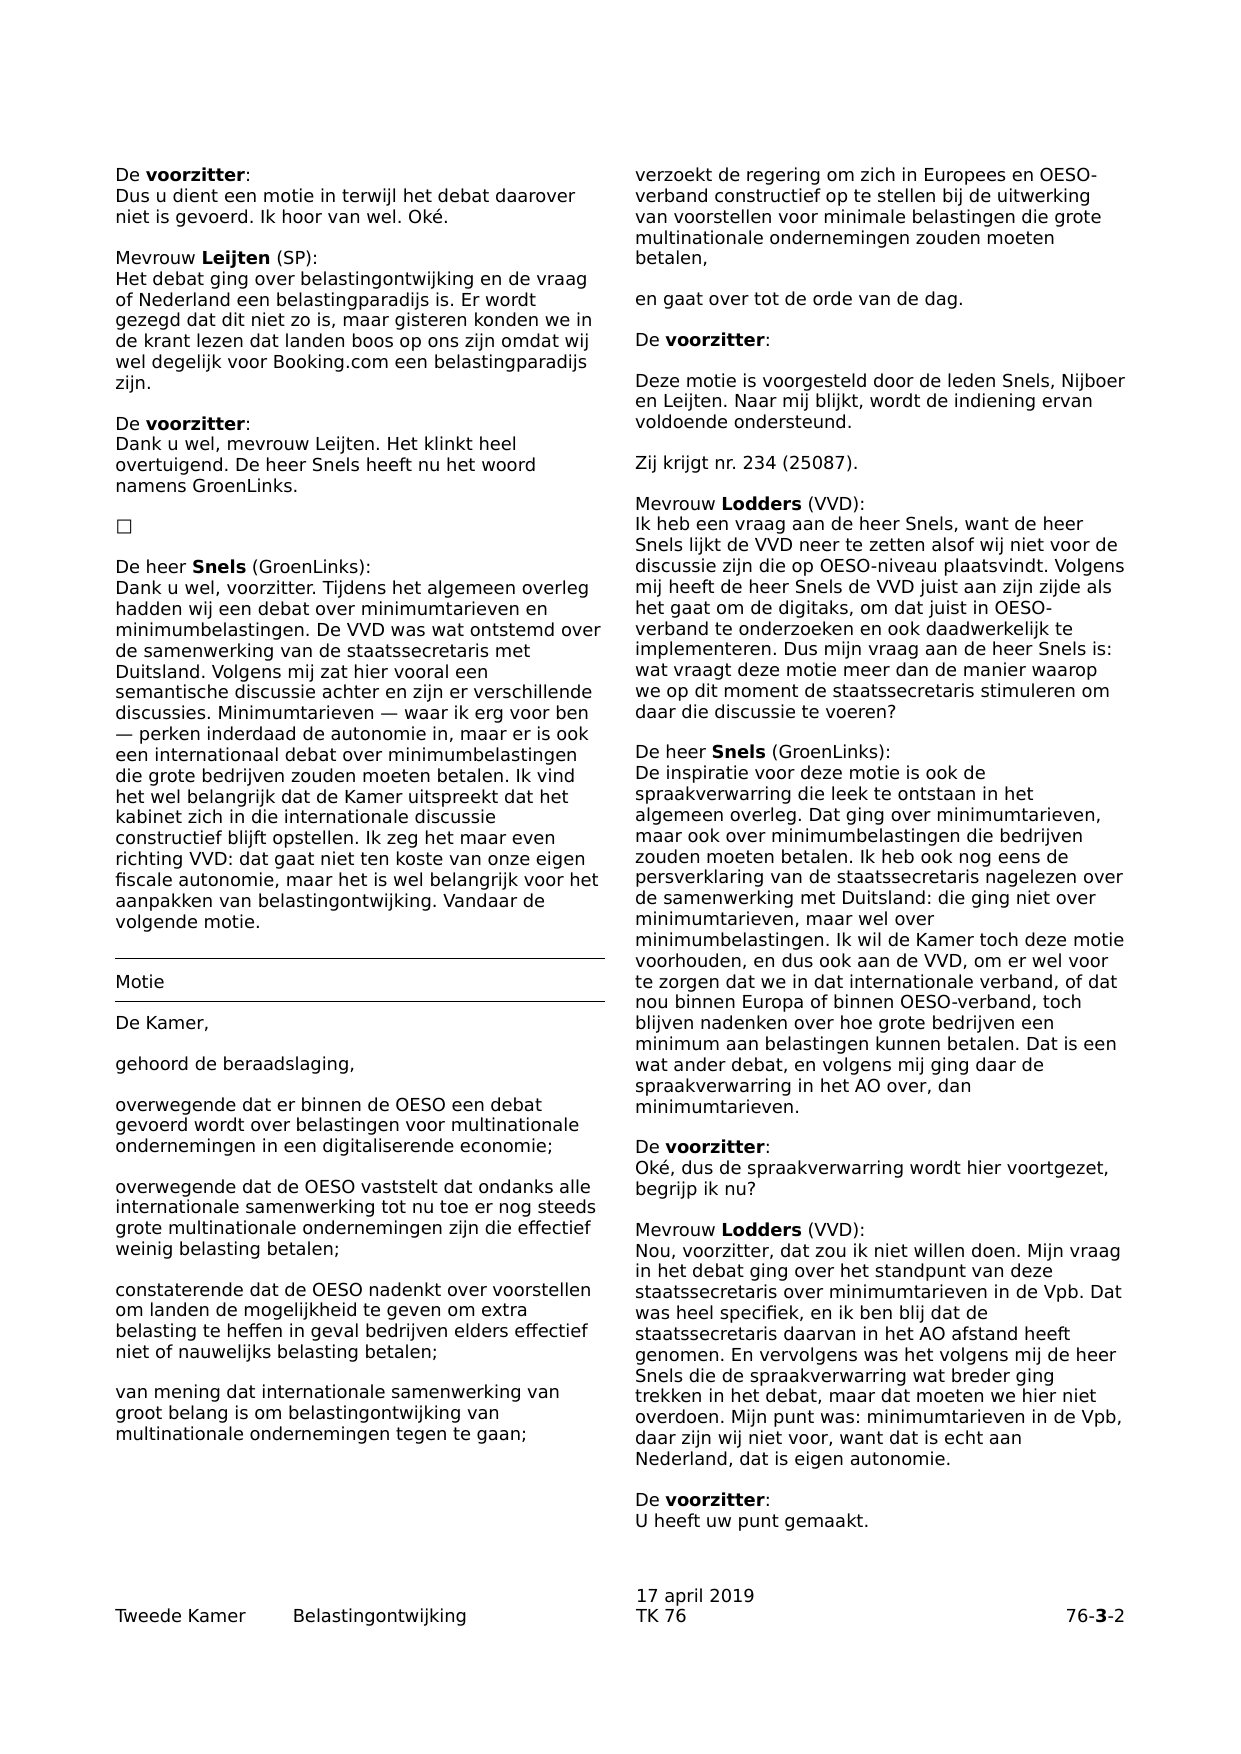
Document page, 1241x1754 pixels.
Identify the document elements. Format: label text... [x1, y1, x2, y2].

text Mevrouw Lodders (VVD): [635, 1220, 1125, 1240]
text Dank u wel, voorzitter. Tijdens het algemeen overleg hadden wij een debat over minimumtarieven en minimumbelastingen. De VVD was wat ontstemd over de samenwerking van de staatssecretaris met Duitsland. Volgens mij zat hier vooral een semantische discussie achter en zijn er verschillende discussies. Minimumtarieven — waar ik erg voor ben — perken inderdaad de autonomie in, maar er is ook een internationaal debat over minimumbelastingen die grote bedrijven zouden moeten betalen. Ik vind het wel belangrijk dat de Kamer uitspreekt dat het kabinet zich in die internationale discussie constructief blijft opstellen. Ik zeg het maar even richting VVD: dat gaat niet ten koste van onze eigen fiscale autonomie, maar het is wel belangrijk voor het aanpakken van belastingontwijking. Vandaar de volgende motie. [115, 578, 605, 932]
text Zij krijgt nr. 234 (25087). [635, 453, 1125, 473]
text Nou, voorzitter, dat zou ik niet willen doen. Mijn vraag in het debat ging over het standpunt van deze staatssecretaris over minimumtarieven in de Vpb. Dat was heel specifiek, en ik ben blij dat de staatssecretaris daarvan in het AO afstand heeft genomen. En vervolgens was het volgens mij de heer Snels die de spraakverwarring wat breder ging trekken in het debat, maar dat moeten we hier niet overdoen. Mijn punt was: minimumtarieven in de Vpb, daar zijn wij niet voor, want dat is echt aan Nederland, dat is eigen autonomie. [635, 1240, 1125, 1469]
text gehoord de beraadslaging, [115, 1054, 605, 1074]
text De voorzitter: [115, 413, 605, 434]
text Dus u dient een motie in terwijl het debat daarover niet is gevoerd. Ik hoor van wel. Oké. [115, 186, 605, 228]
text De heer Snels (GroenLinks): [635, 742, 1125, 763]
text Het debat ging over belastingontwijking en de vraag of Nederland een belastingparadijs is. Er wordt gezegd dat dit niet zo is, maar gisteren konden we in de krant lezen dat landen boos op ons zijn omdat wij wel degelijk voor Booking.com een belastingparadijs zijn. [115, 268, 605, 393]
text van mening dat internationale samenwerking van groot belang is om belastingontwijking van multinationale ondernemingen tegen te gaan; [115, 1382, 605, 1444]
text De voorzitter: [635, 330, 1125, 350]
text De inspiratie voor deze motie is ook de spraakverwarring die leek te ontstaan in het algemeen overleg. Dat ging over minimumtarieven, maar ook over minimumbelastingen die bedrijven zouden moeten betalen. Ik heb ook nog eens de persverklaring van de staatssecretaris nagelezen over de samenwerking met Duitsland: die ging niet over minimumtarieven, maar wel over minimumbelastingen. Ik wil de Kamer toch deze motie voorhouden, en dus ook aan de VVD, om er wel voor te zorgen dat we in dat internationale verband, of dat nou binnen Europa of binnen OESO-verband, toch blijven nadenken over hoe grote bedrijven een minimum aan belastingen kunnen betalen. Dat is een wat ander debat, en volgens mij ging daar de spraakverwarring in het AO over, dan minimumtarieven. [635, 763, 1125, 1117]
text U heeft uw punt gemaakt. [635, 1510, 1125, 1531]
text Mevrouw Lodders (VVD): [635, 493, 1125, 514]
text De voorzitter: [115, 165, 605, 186]
text constaterende dat de OESO nadenkt over voorstellen om landen de mogelijkheid te geven om extra belasting te heffen in geval bedrijven elders effectief niet of nauwelijks belasting betalen; [115, 1279, 605, 1362]
text overwegende dat er binnen de OESO een debat gevoerd wordt over belastingen voor multinationale ondernemingen in een digitaliserende economie; [115, 1094, 605, 1157]
text De voorzitter: [635, 1137, 1125, 1158]
text en gaat over tot de orde van de dag. [635, 289, 1125, 310]
text Ik heb een vraag aan de heer Snels, want de heer Snels lijkt de VVD neer te zetten alsof wij niet voor de discussie zijn die op OESO-niveau plaatsvindt. Volgens mij heeft de heer Snels de VVD juist aan zijn zijde als het gaat om de digitaks, om dat juist in OESO-verband te onderzoeken en ook daadwerkelijk te implementeren. Dus mijn vraag aan de heer Snels is: wat vraagt deze motie meer dan de manier waarop we op dit moment de staatssecretaris stimuleren om daar die discussie te voeren? [635, 514, 1125, 722]
text verzoekt de regering om zich in Europees en OESO-verband constructief op te stellen bij de uitwerking van voorstellen voor minimale belastingen die grote multinationale ondernemingen zouden moeten betalen, [635, 165, 1125, 269]
text Motie [115, 972, 605, 993]
text De heer Snels (GroenLinks): [115, 557, 605, 578]
text De voorzitter: [635, 1489, 1125, 1510]
text Dank u wel, mevrouw Leijten. Het klinkt heel overtuigend. De heer Snels heeft nu het woord namens GroenLinks. [115, 434, 605, 497]
text Deze motie is voorgesteld door de leden Snels, Nijboer en Leijten. Naar mij blijkt, wordt de indiening ervan voldoende ondersteund. [635, 370, 1125, 433]
text overwegende dat de OESO vaststelt dat ondanks alle internationale samenwerking tot nu toe er nog steeds grote multinationale ondernemingen zijn die effectief weinig belasting betalen; [115, 1177, 605, 1259]
text Oké, dus de spraakverwarring wordt hier voortgezet, begrijp ik nu? [635, 1158, 1125, 1200]
text De Kamer, [115, 1013, 605, 1034]
text ⬜ [115, 517, 605, 537]
text Mevrouw Leijten (SP): [115, 248, 605, 268]
